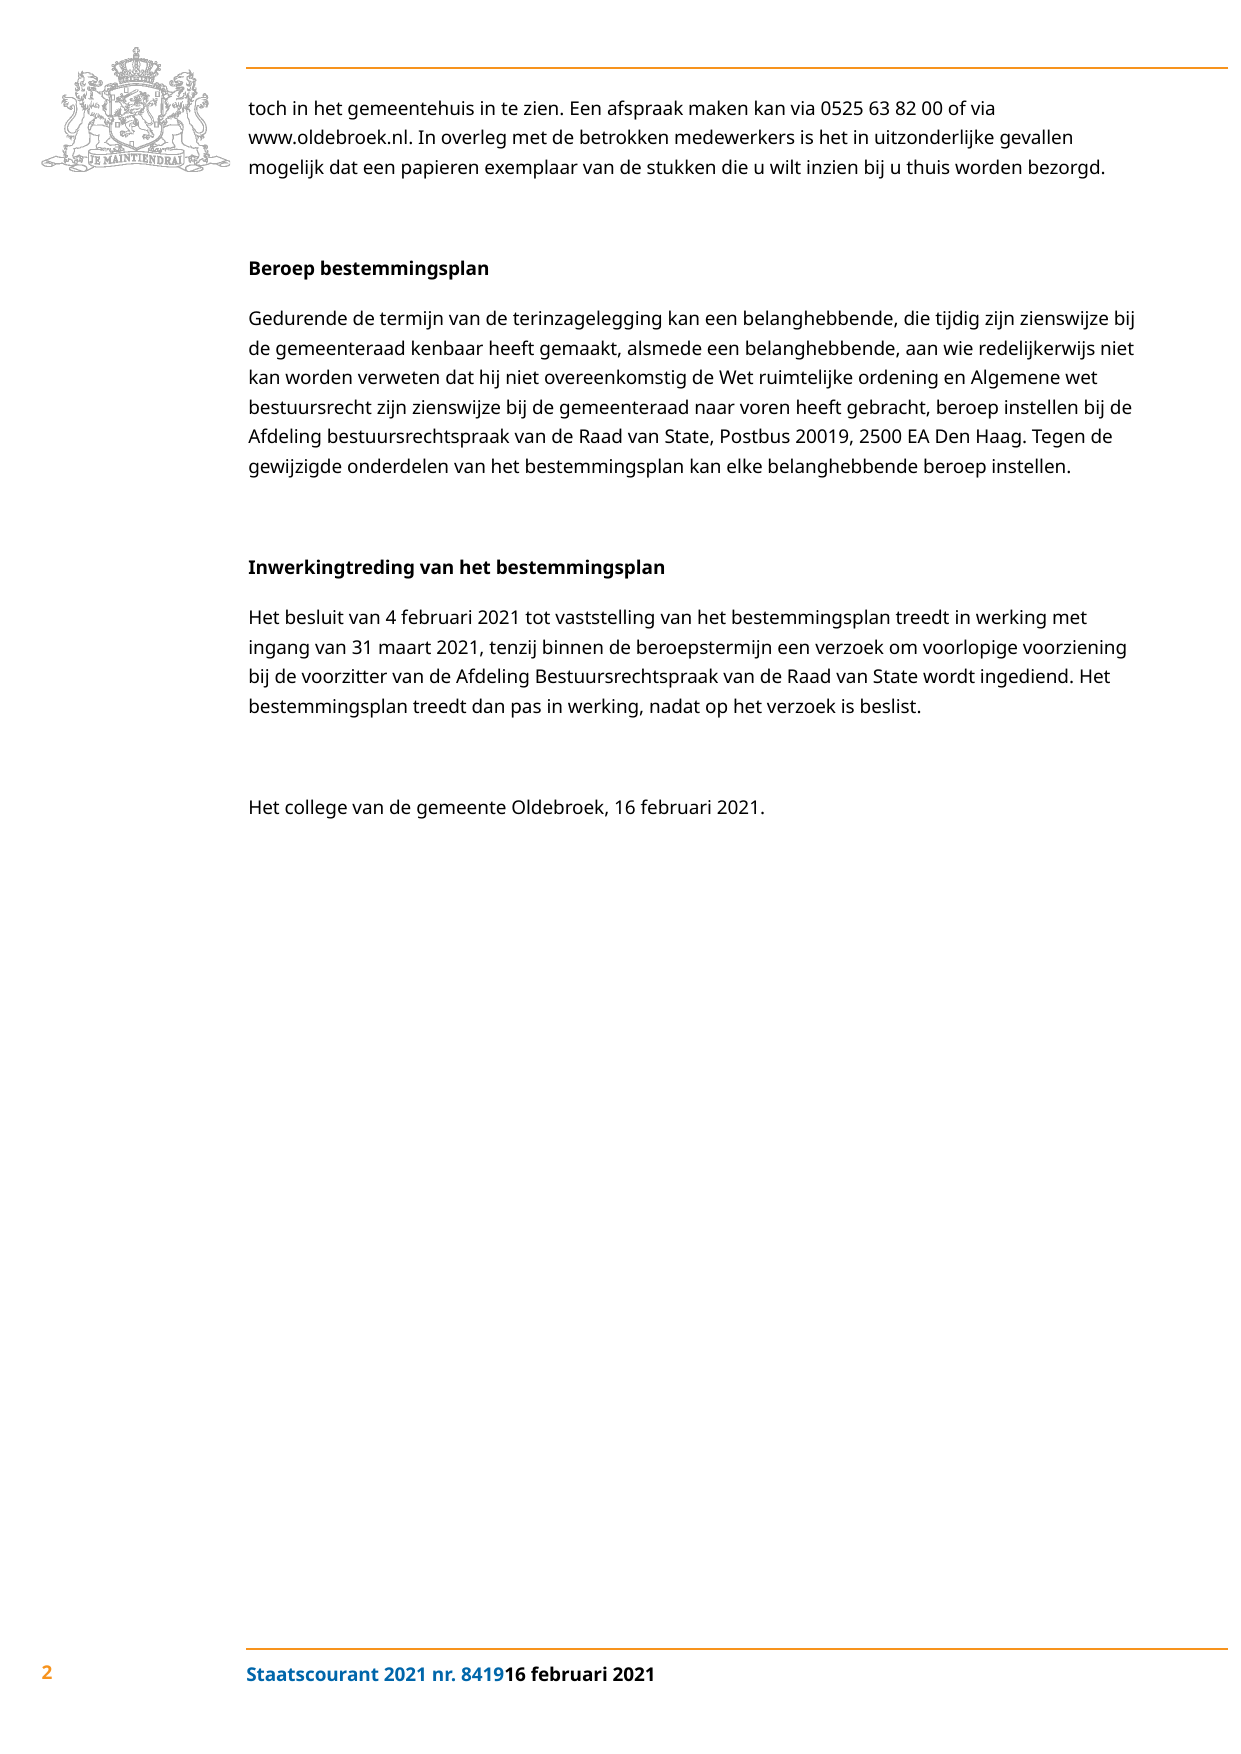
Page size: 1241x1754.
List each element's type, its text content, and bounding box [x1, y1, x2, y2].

text Het besluit van 4 februari 2021 tot vaststelling van het bestemmingsplan treedt in werking met ingang van 31 maart 2021, tenzij binnen de beroepstermijn een verzoek om voorlopige voorziening bij de voorzitter van de Afdeling Bestuursrechtspraak van de Raad van State wordt ingediend. Het bestemmingsplan treedt dan pas in werking, nadat op het verzoek is beslist. [248, 604, 1152, 719]
picture [41, 47, 231, 172]
text Beroep bestemmingsplan [248, 255, 1152, 281]
text Gedurende de termijn van de terinzagelegging kan een belanghebbende, die tijdig zijn zienswijze bij de gemeenteraad kenbaar heeft gemaakt, alsmede een belanghebbende, aan wie redelijkerwijs niet kan worden verweten dat hij niet overeenkomstig de Wet ruimtelijke ordening en Algemene wet bestuursrecht zijn zienswijze bij de gemeenteraad naar voren heeft gebracht, beroep instellen bij de Afdeling bestuursrechtspraak van de Raad van State, Postbus 20019, 2500 EA Den Haag. Tegen de gewijzigde onderdelen van het bestemmingsplan kan elke belanghebbende beroep instellen. [248, 305, 1152, 479]
text toch in het gemeentehuis in te zien. Een afspraak maken kan via 0525 63 82 00 of via www.oldebroek.nl. In overleg met de betrokken medewerkers is het in uitzonderlijke gevallen mogelijk dat een papieren exemplaar van de stukken die u wilt inzien bij u thuis worden bezorgd. [248, 95, 1152, 180]
text Het college van de gemeente Oldebroek, 16 februari 2021. [248, 794, 1152, 820]
text Inwerkingtreding van het bestemmingsplan [248, 554, 1152, 580]
